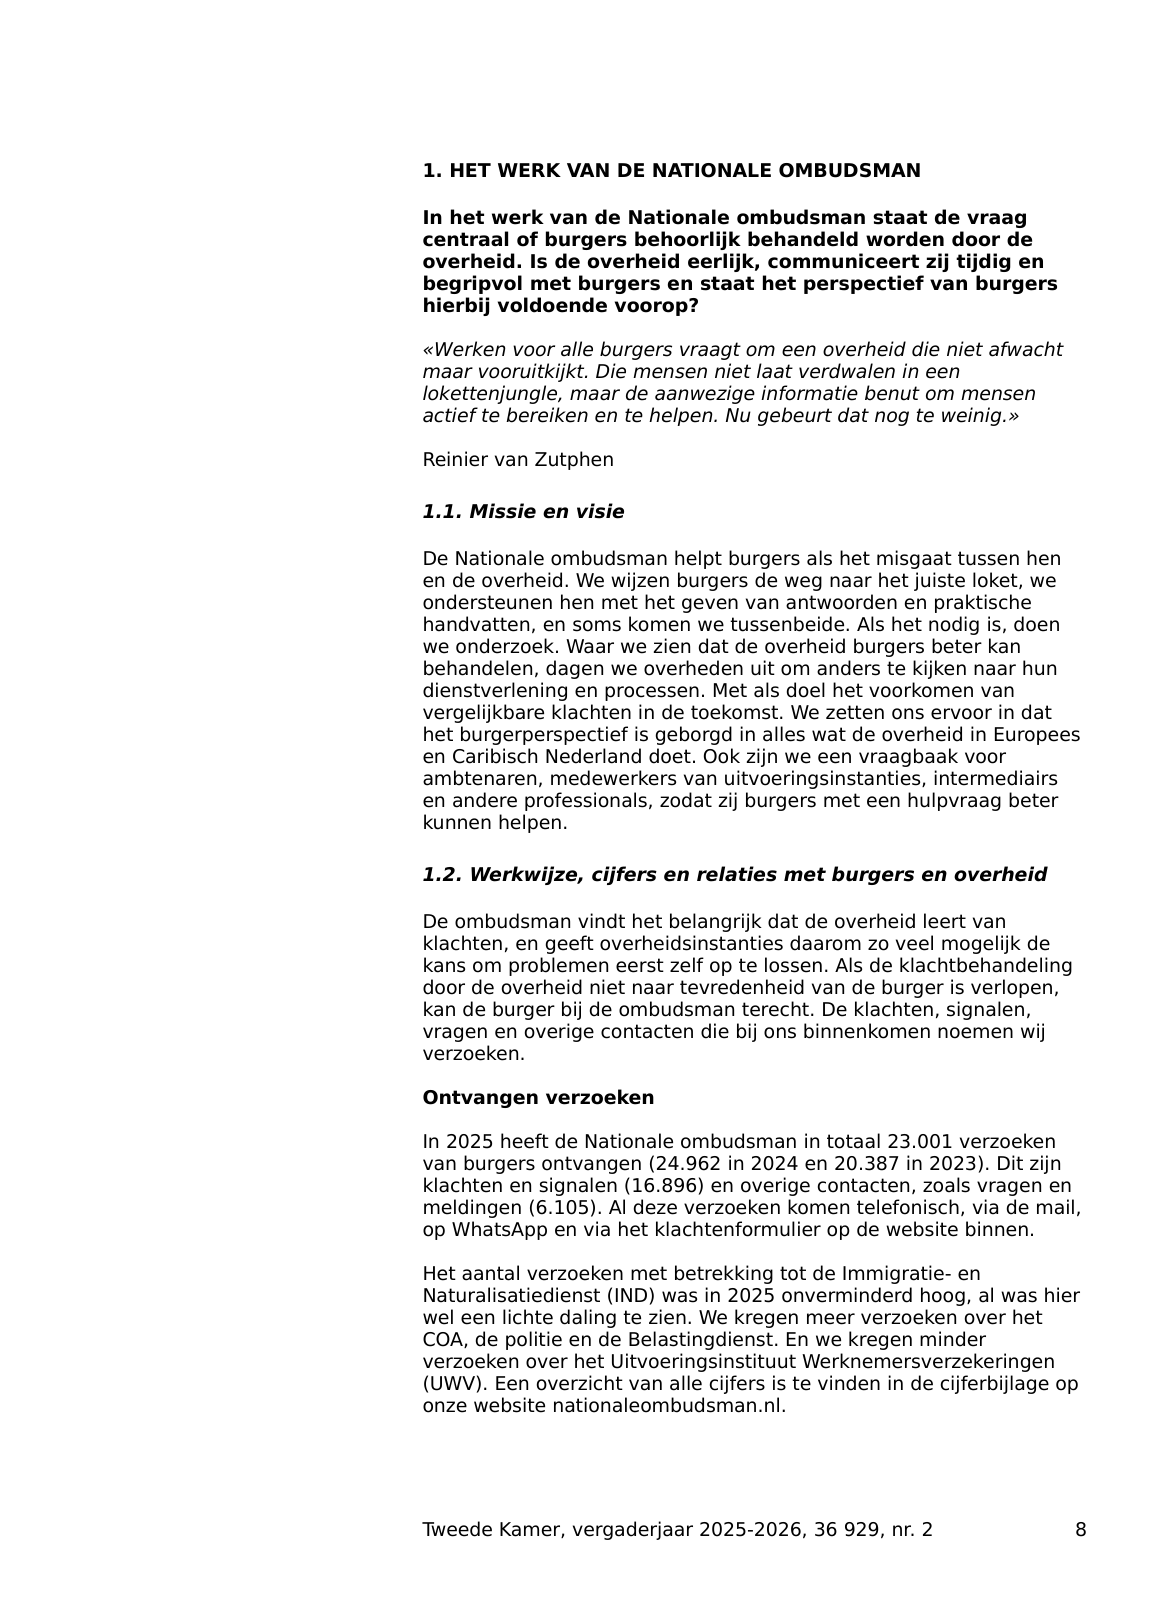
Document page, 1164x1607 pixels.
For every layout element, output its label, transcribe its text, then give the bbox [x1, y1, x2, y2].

subtitle 1.1. Missie en visie [422, 501, 1087, 523]
text Het aantal verzoeken met betrekking tot de Immigratie- en Naturalisatiedienst (IND) was in 2025 onverminderd hoog, al was hier wel een lichte daling te zien. We kregen meer verzoeken over het COA, de politie en de Belastingdienst. En we kregen minder verzoeken over het Uitvoeringsinstituut Werknemersverzekeringen (UWV). Een overzicht van alle cijfers is te vinden in de cijferbijlage op onze website nationaleombudsman.nl. [422, 1263, 1087, 1417]
subtitle Ontvangen verzoeken [422, 1087, 1087, 1109]
text Reinier van Zutphen [422, 449, 1087, 471]
text «Werken voor alle burgers vraagt om een overheid die niet afwacht maar vooruitkijkt. Die mensen niet laat verdwalen in een lokettenjungle, maar de aanwezige informatie benut om mensen actief te bereiken en te helpen. Nu gebeurt dat nog te weinig.» [422, 339, 1087, 427]
text De Nationale ombudsman helpt burgers als het misgaat tussen hen en de overheid. We wijzen burgers de weg naar het juiste loket, we ondersteunen hen met het geven van antwoorden en praktische handvatten, en soms komen we tussenbeide. Als het nodig is, doen we onderzoek. Waar we zien dat de overheid burgers beter kan behandelen, dagen we overheden uit om anders te kijken naar hun dienstverlening en processen. Met als doel het voorkomen van vergelijkbare klachten in de toekomst. We zetten ons ervoor in dat het burgerperspectief is geborgd in alles wat de overheid in Europees en Caribisch Nederland doet. Ook zijn we een vraagbaak voor ambtenaren, medewerkers van uitvoeringsinstanties, intermediairs en andere professionals, zodat zij burgers met een hulpvraag beter kunnen helpen. [422, 548, 1087, 834]
subtitle 1. HET WERK VAN DE NATIONALE OMBUDSMAN [422, 160, 1087, 182]
text De ombudsman vindt het belangrijk dat de overheid leert van klachten, en geeft overheidsinstanties daarom zo veel mogelijk de kans om problemen eerst zelf op te lossen. Als de klachtbehandeling door de overheid niet naar tevredenheid van de burger is verlopen, kan de burger bij de ombudsman terecht. De klachten, signalen, vragen en overige contacten die bij ons binnenkomen noemen wij verzoeken. [422, 911, 1087, 1064]
subtitle 1.2. Werkwijze, cijfers en relaties met burgers en overheid [422, 864, 1087, 886]
text In het werk van de Nationale ombudsman staat de vraag centraal of burgers behoorlijk behandeld worden door de overheid. Is de overheid eerlijk, communiceert zij tijdig en begripvol met burgers en staat het perspectief van burgers hierbij voldoende voorop? [422, 207, 1087, 317]
text In 2025 heeft de Nationale ombudsman in totaal 23.001 verzoeken van burgers ontvangen (24.962 in 2024 en 20.387 in 2023). Dit zijn klachten en signalen (16.896) en overige contacten, zoals vragen en meldingen (6.105). Al deze verzoeken komen telefonisch, via de mail, op WhatsApp en via het klachtenformulier op de website binnen. [422, 1131, 1087, 1241]
